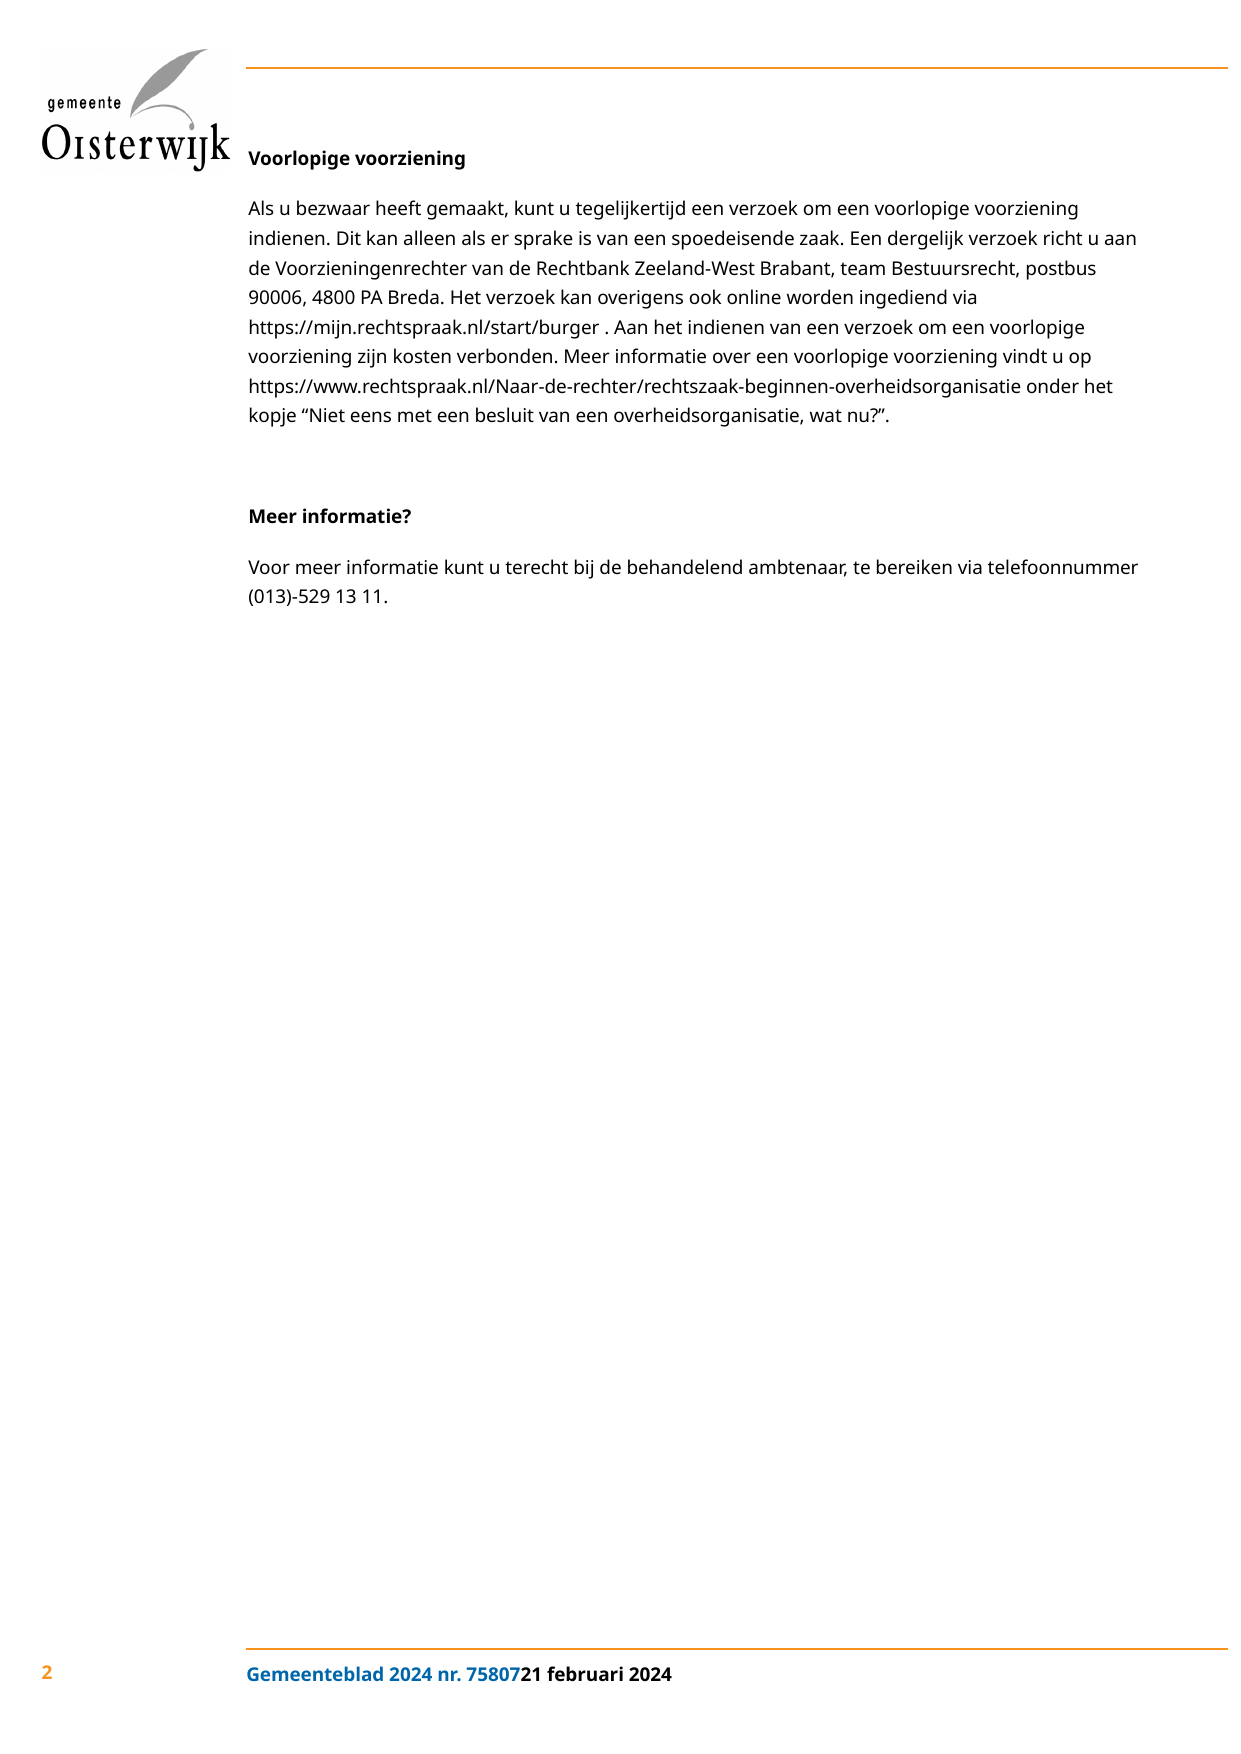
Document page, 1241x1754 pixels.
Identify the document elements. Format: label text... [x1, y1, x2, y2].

text Als u bezwaar heeft gemaakt, kunt u tegelijkertijd een verzoek om een voorlopige voorziening indienen. Dit kan alleen als er sprake is van een spoedeisende zaak. Een dergelijk verzoek richt u aan de Voorzieningenrechter van de Rechtbank Zeeland-West Brabant, team Bestuursrecht, postbus 90006, 4800 PA Breda. Het verzoek kan overigens ook online worden ingediend via https://mijn.rechtspraak.nl/start/burger . Aan het indienen van een verzoek om een voorlopige voorziening zijn kosten verbonden. Meer informatie over een voorlopige voorziening vindt u op https://www.rechtspraak.nl/Naar-de-rechter/rechtszaak-beginnen-overheidsorganisatie onder het kopje “Niet eens met een besluit van een overheidsorganisatie, wat nu?”. [248, 196, 1152, 428]
text Meer informatie? [248, 503, 1152, 529]
text Voorlopige voorziening [248, 145, 1152, 171]
picture [41, 47, 231, 172]
text Voor meer informatie kunt u terecht bij de behandelend ambtenaar, te bereiken via telefoonnummer (013)-529 13 11. [248, 554, 1152, 609]
